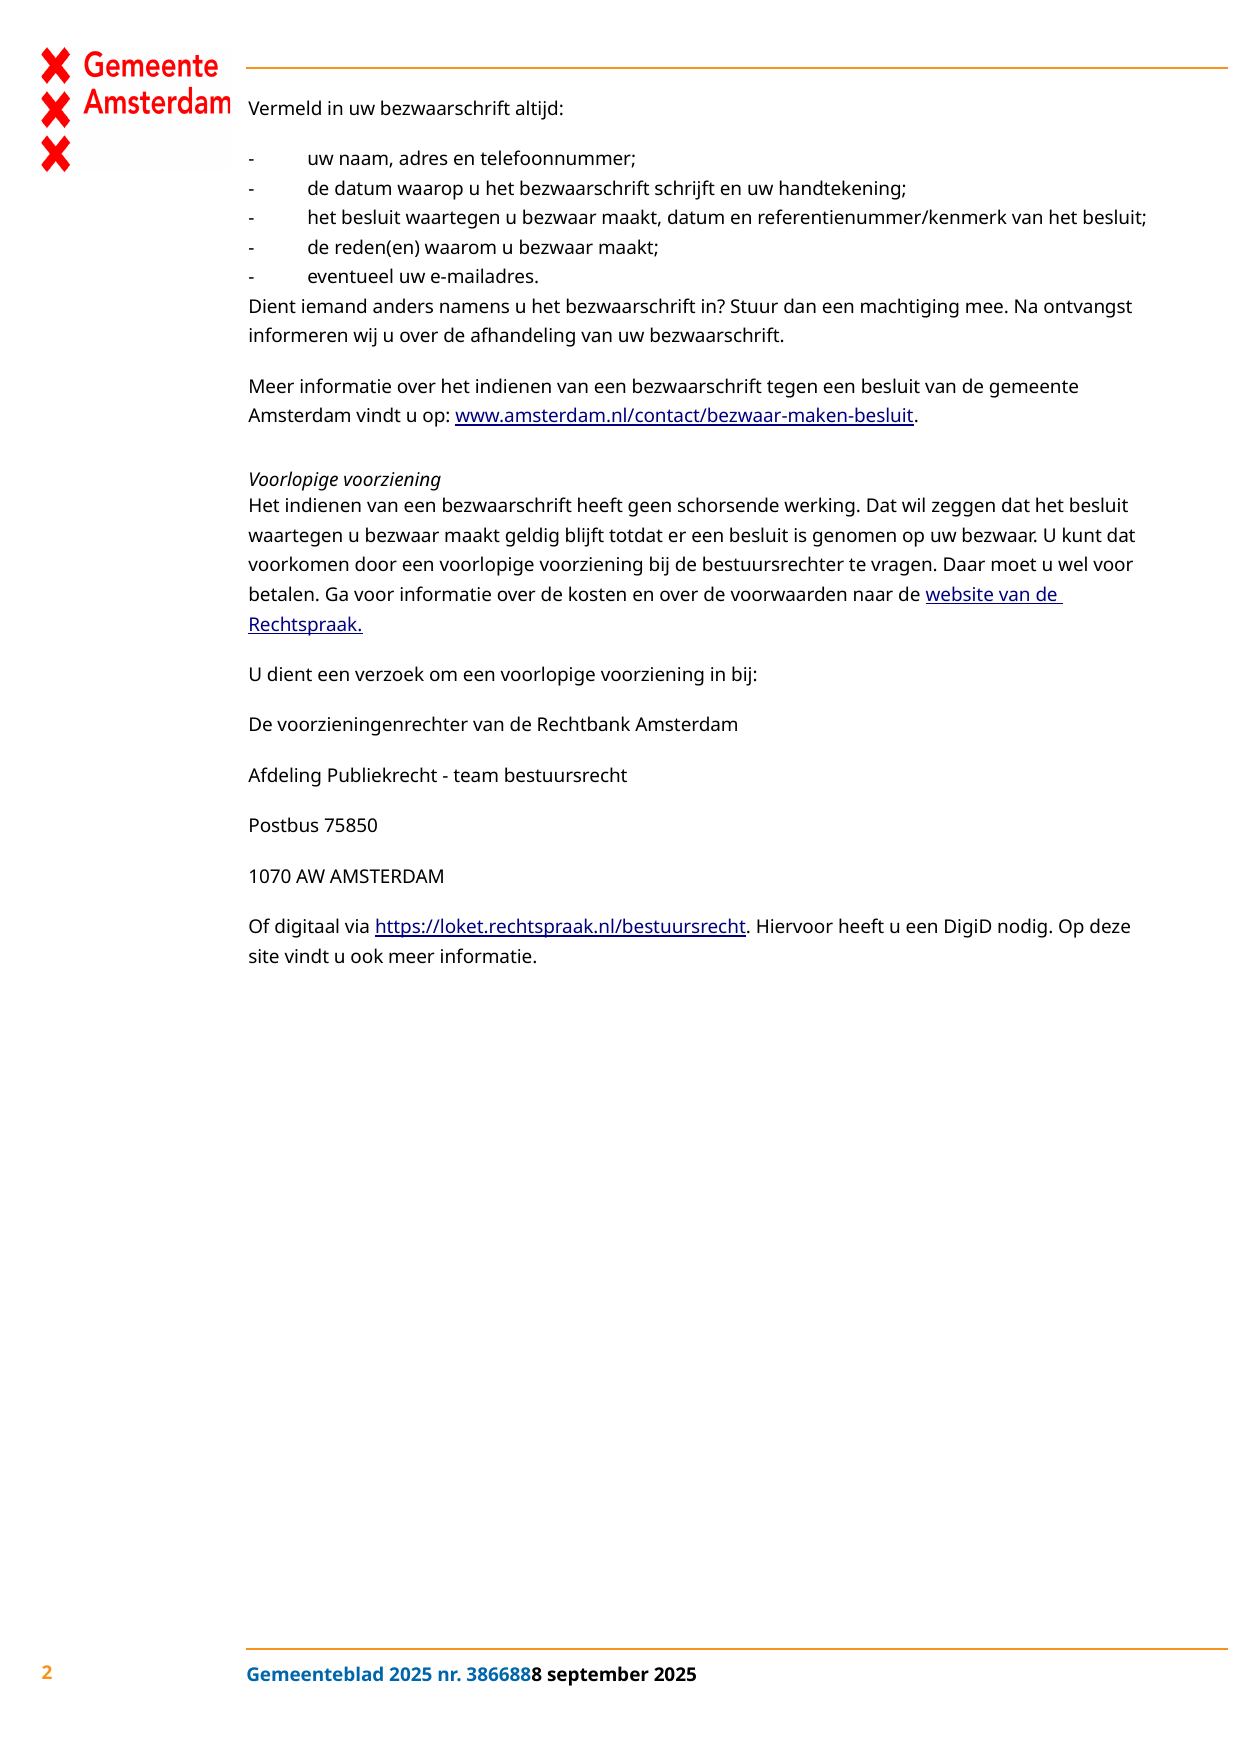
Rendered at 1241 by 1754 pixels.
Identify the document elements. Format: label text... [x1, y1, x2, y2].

text Meer informatie over het indienen van een bezwaarschrift tegen een besluit van de gemeente Amsterdam vindt u op: www.amsterdam.nl/contact/bezwaar-maken-besluit. [248, 373, 1152, 428]
text Dient iemand anders namens u het bezwaarschrift in? Stuur dan een machtiging mee. Na ontvangst informeren wij u over de afhandeling van uw bezwaarschrift. [248, 293, 1152, 348]
text Afdeling Publiekrecht - team bestuursrecht [248, 762, 1152, 788]
text Postbus 75850 [248, 812, 1152, 838]
list de datum waarop u het bezwaarschrift schrijft en uw handtekening; [248, 175, 1152, 201]
text 1070 AW AMSTERDAM [248, 863, 1152, 888]
text U dient een verzoek om een voorlopige voorziening in bij: [248, 661, 1152, 687]
text Voorlopige voorziening [248, 467, 1152, 492]
list de reden(en) waarom u bezwaar maakt; [248, 234, 1152, 260]
text Het indienen van een bezwaarschrift heeft geen schorsende werking. Dat wil zeggen dat het besluit waartegen u bezwaar maakt geldig blijft totdat er een besluit is genomen op uw bezwaar. U kunt dat voorkomen door een voorlopige voorziening bij de bestuursrechter te vragen. Daar moet u wel voor betalen. Ga voor informatie over de kosten en over de voorwaarden naar de website van de Rechtspraak. [248, 492, 1152, 636]
picture [41, 47, 231, 172]
text De voorzieningenrechter van de Rechtbank Amsterdam [248, 712, 1152, 737]
list het besluit waartegen u bezwaar maakt, datum en referentienummer/kenmerk van het besluit; [248, 204, 1152, 230]
text Of digitaal via https://loket.rechtspraak.nl/bestuursrecht. Hiervoor heeft u een DigiD nodig. Op deze site vindt u ook meer informatie. [248, 913, 1152, 968]
text Vermeld in uw bezwaarschrift altijd: [248, 95, 1152, 121]
list uw naam, adres en telefoonnummer; [248, 145, 1152, 171]
list eventueel uw e-mailadres. [248, 263, 1152, 289]
